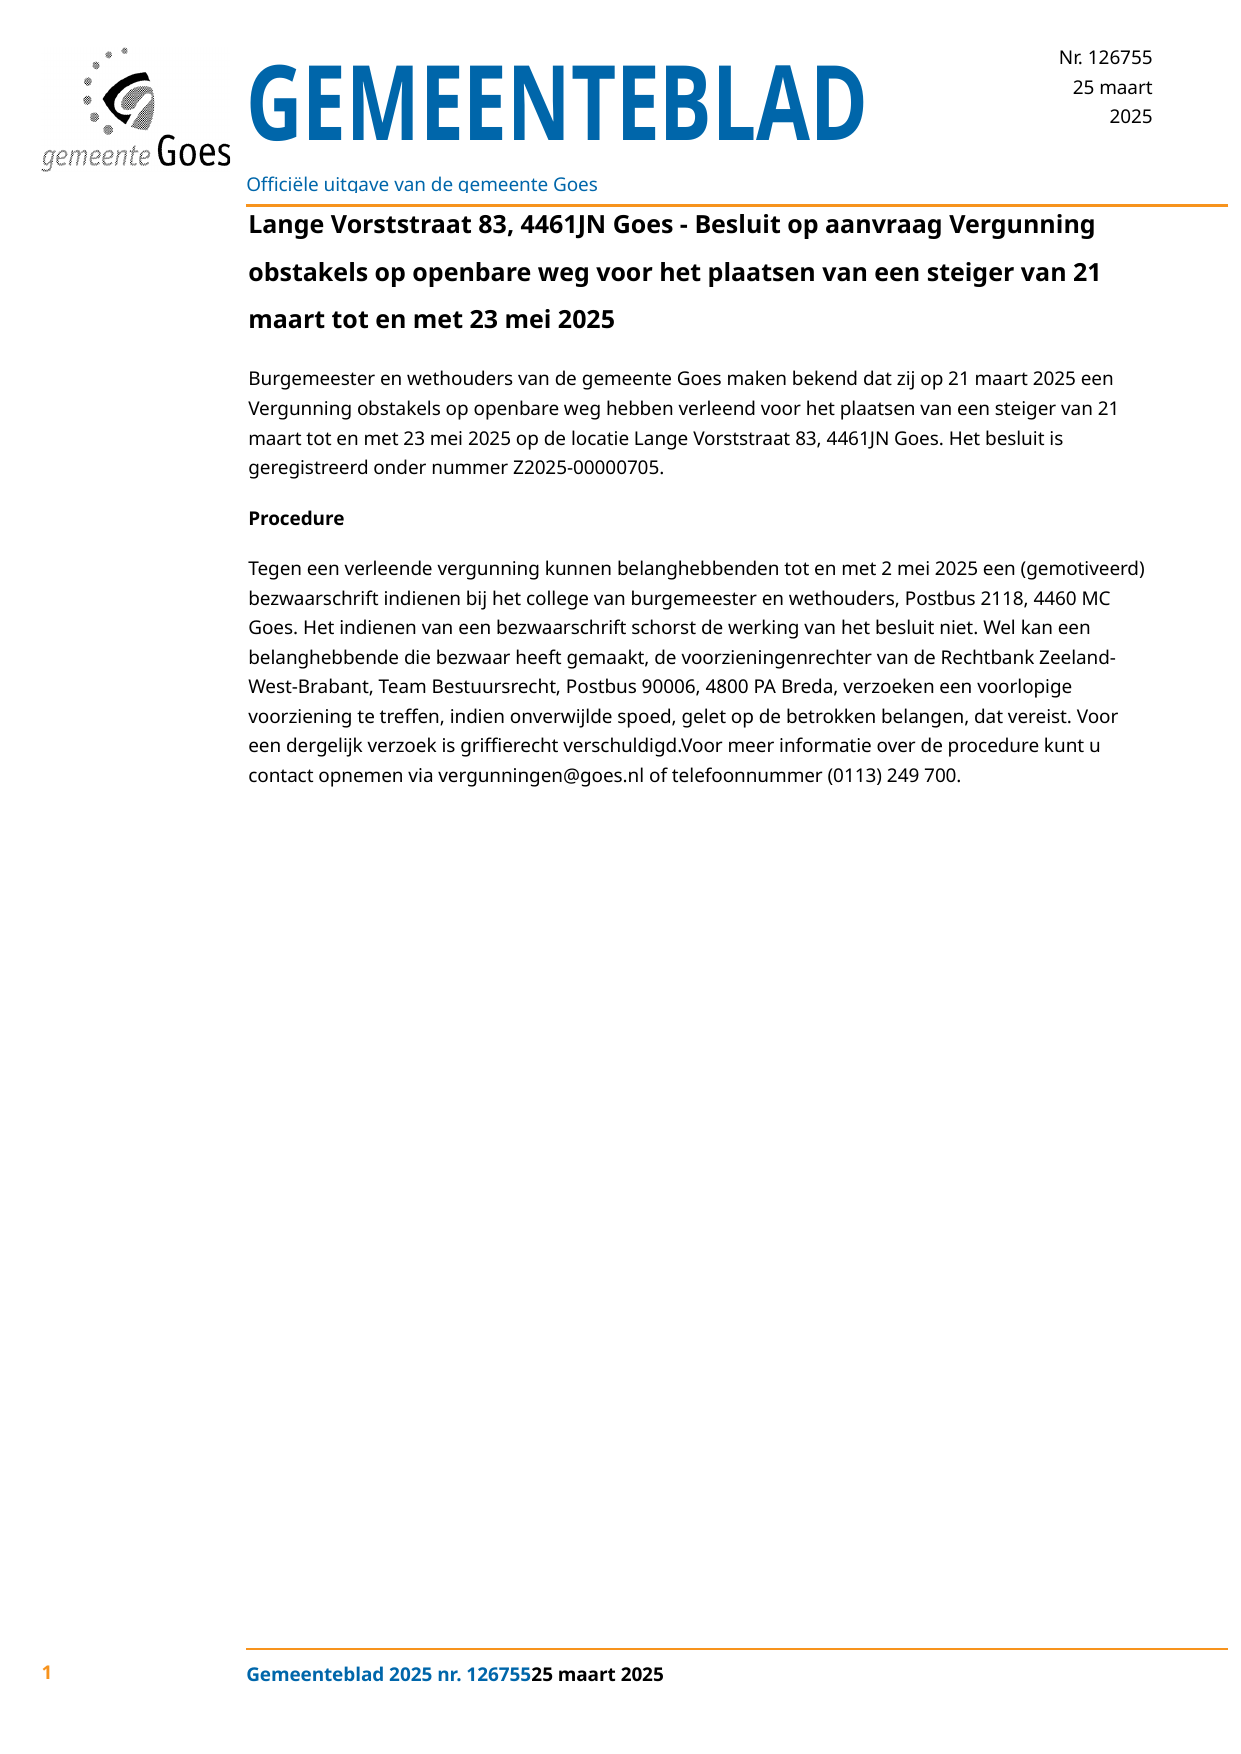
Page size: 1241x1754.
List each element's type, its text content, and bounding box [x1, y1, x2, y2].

text Procedure [248, 505, 1152, 530]
text Burgemeester en wethouders van de gemeente Goes maken bekend dat zij op 21 maart 2025 een Vergunning obstakels op openbare weg hebben verleend voor het plaatsen van een steiger van 21 maart tot en met 23 mei 2025 op de locatie Lange Vorststraat 83, 4461JN Goes. Het besluit is geregistreerd onder nummer Z2025-00000705. [248, 366, 1152, 480]
picture [41, 47, 231, 172]
text Lange Vorststraat 83, 4461JN Goes - Besluit op aanvraag Vergunning obstakels op openbare weg voor het plaatsen van een steiger van 21 maart tot en met 23 mei 2025 [248, 207, 1152, 336]
text Tegen een verleende vergunning kunnen belanghebbenden tot en met 2 mei 2025 een (gemotiveerd) bezwaarschrift indienen bij het college van burgemeester en wethouders, Postbus 2118, 4460 MC Goes. Het indienen van een bezwaarschrift schorst de werking van het besluit niet. Wel kan een belanghebbende die bezwaar heeft gemaakt, de voorzieningenrechter van de Rechtbank Zeeland-West-Brabant, Team Bestuursrecht, Postbus 90006, 4800 PA Breda, verzoeken een voorlopige voorziening te treffen, indien onverwijlde spoed, gelet op de betrokken belangen, dat vereist. Voor een dergelijk verzoek is griffierecht verschuldigd.Voor meer informatie over de procedure kunt u contact opnemen via vergunningen@goes.nl of telefoonnummer (0113) 249 700. [248, 555, 1152, 788]
